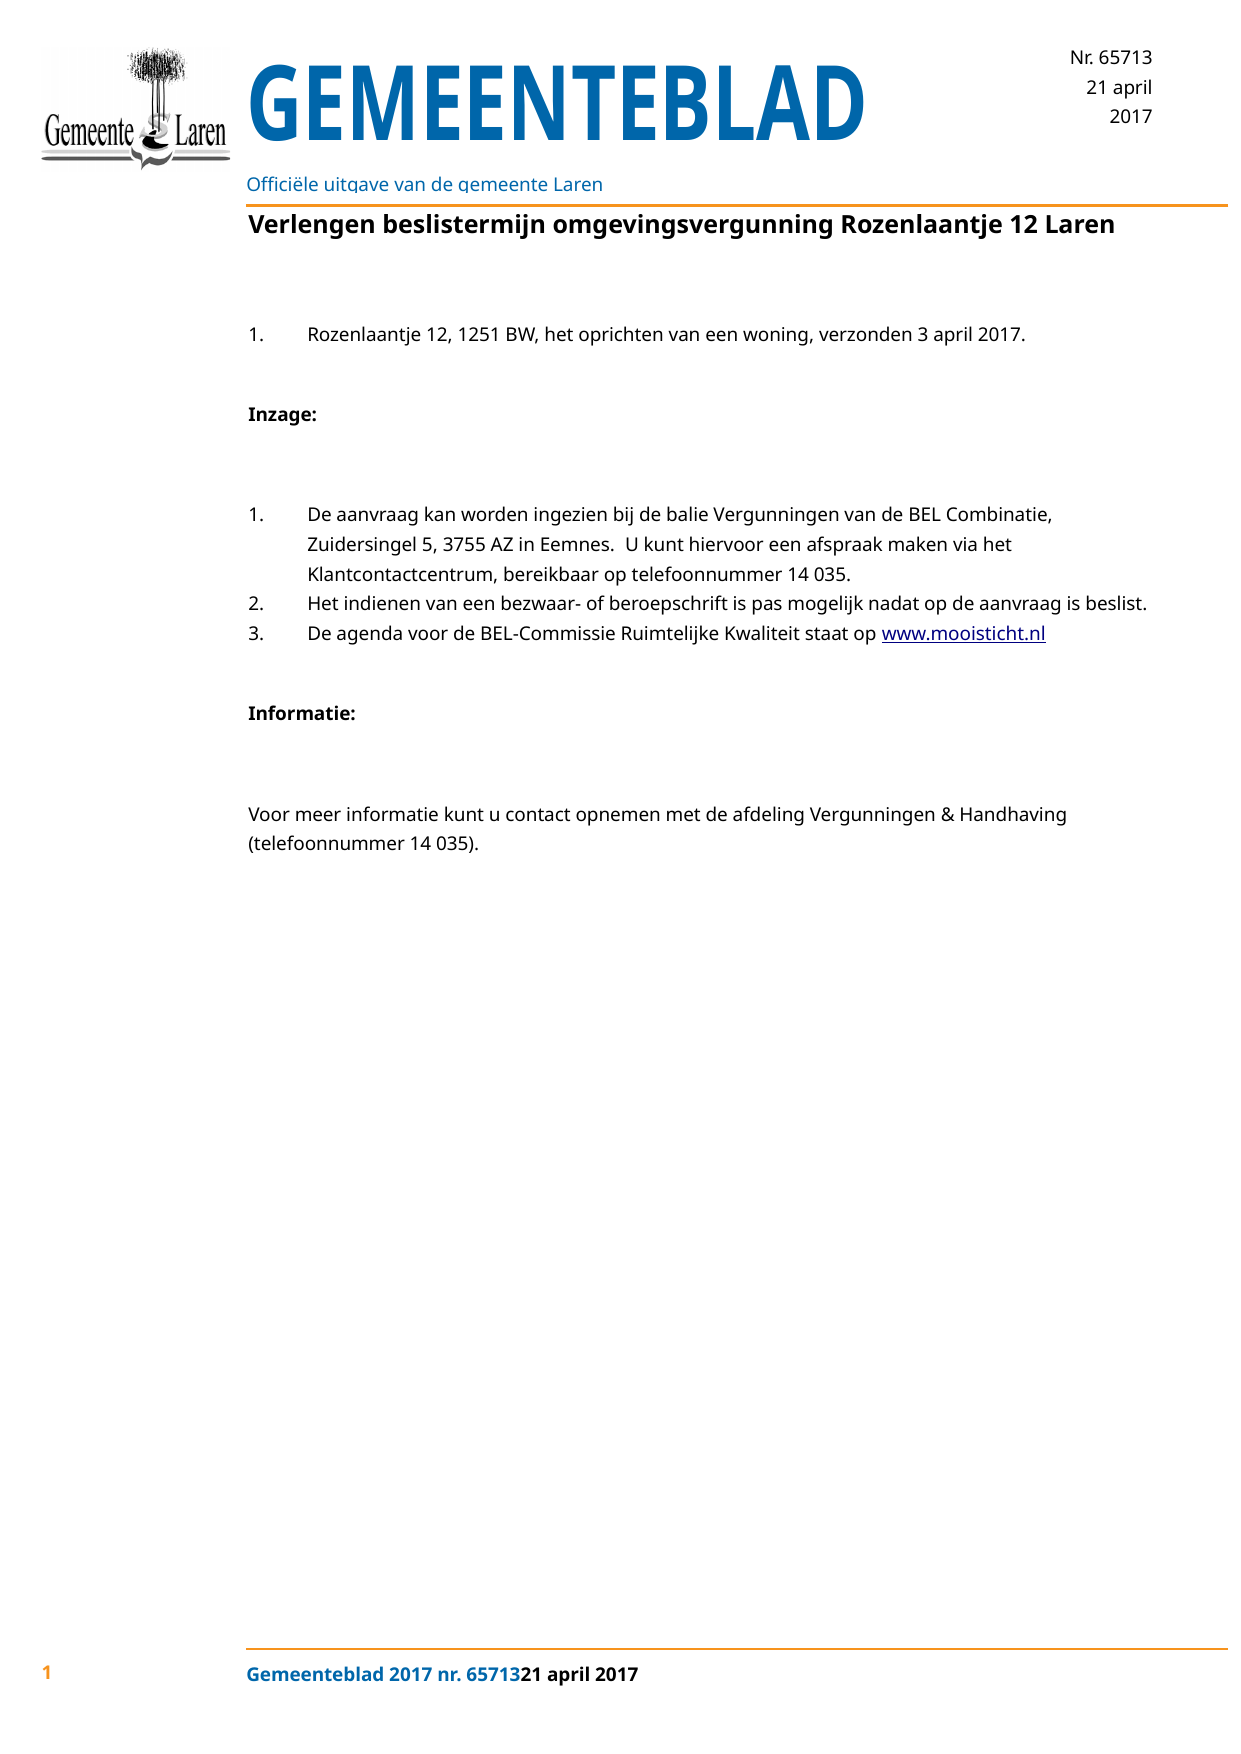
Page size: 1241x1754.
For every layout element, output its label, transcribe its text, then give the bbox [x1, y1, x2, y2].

picture [41, 47, 231, 172]
list Rozenlaantje 12, 1251 BW, het oprichten van een woning, verzonden 3 april 2017. [248, 321, 1152, 346]
text Voor meer informatie kunt u contact opnemen met de afdeling Vergunningen & Handhaving (telefoonnummer 14 035). [248, 801, 1152, 856]
text Verlengen beslistermijn omgevingsvergunning Rozenlaantje 12 Laren [248, 207, 1152, 241]
list De aanvraag kan worden ingezien bij de balie Vergunningen van de BEL Combinatie, Zuidersingel 5, 3755 AZ in Eemnes. U kunt hiervoor een afspraak maken via het Klantcontactcentrum, bereikbaar op telefoonnummer 14 035. [248, 502, 1152, 586]
list Het indienen van een bezwaar- of beroepschrift is pas mogelijk nadat op de aanvraag is beslist. [248, 590, 1152, 616]
text Inzage: [248, 401, 1152, 426]
list De agenda voor de BEL-Commissie Ruimtelijke Kwaliteit staat op www.mooisticht.nl [248, 620, 1152, 646]
text Informatie: [248, 700, 1152, 726]
